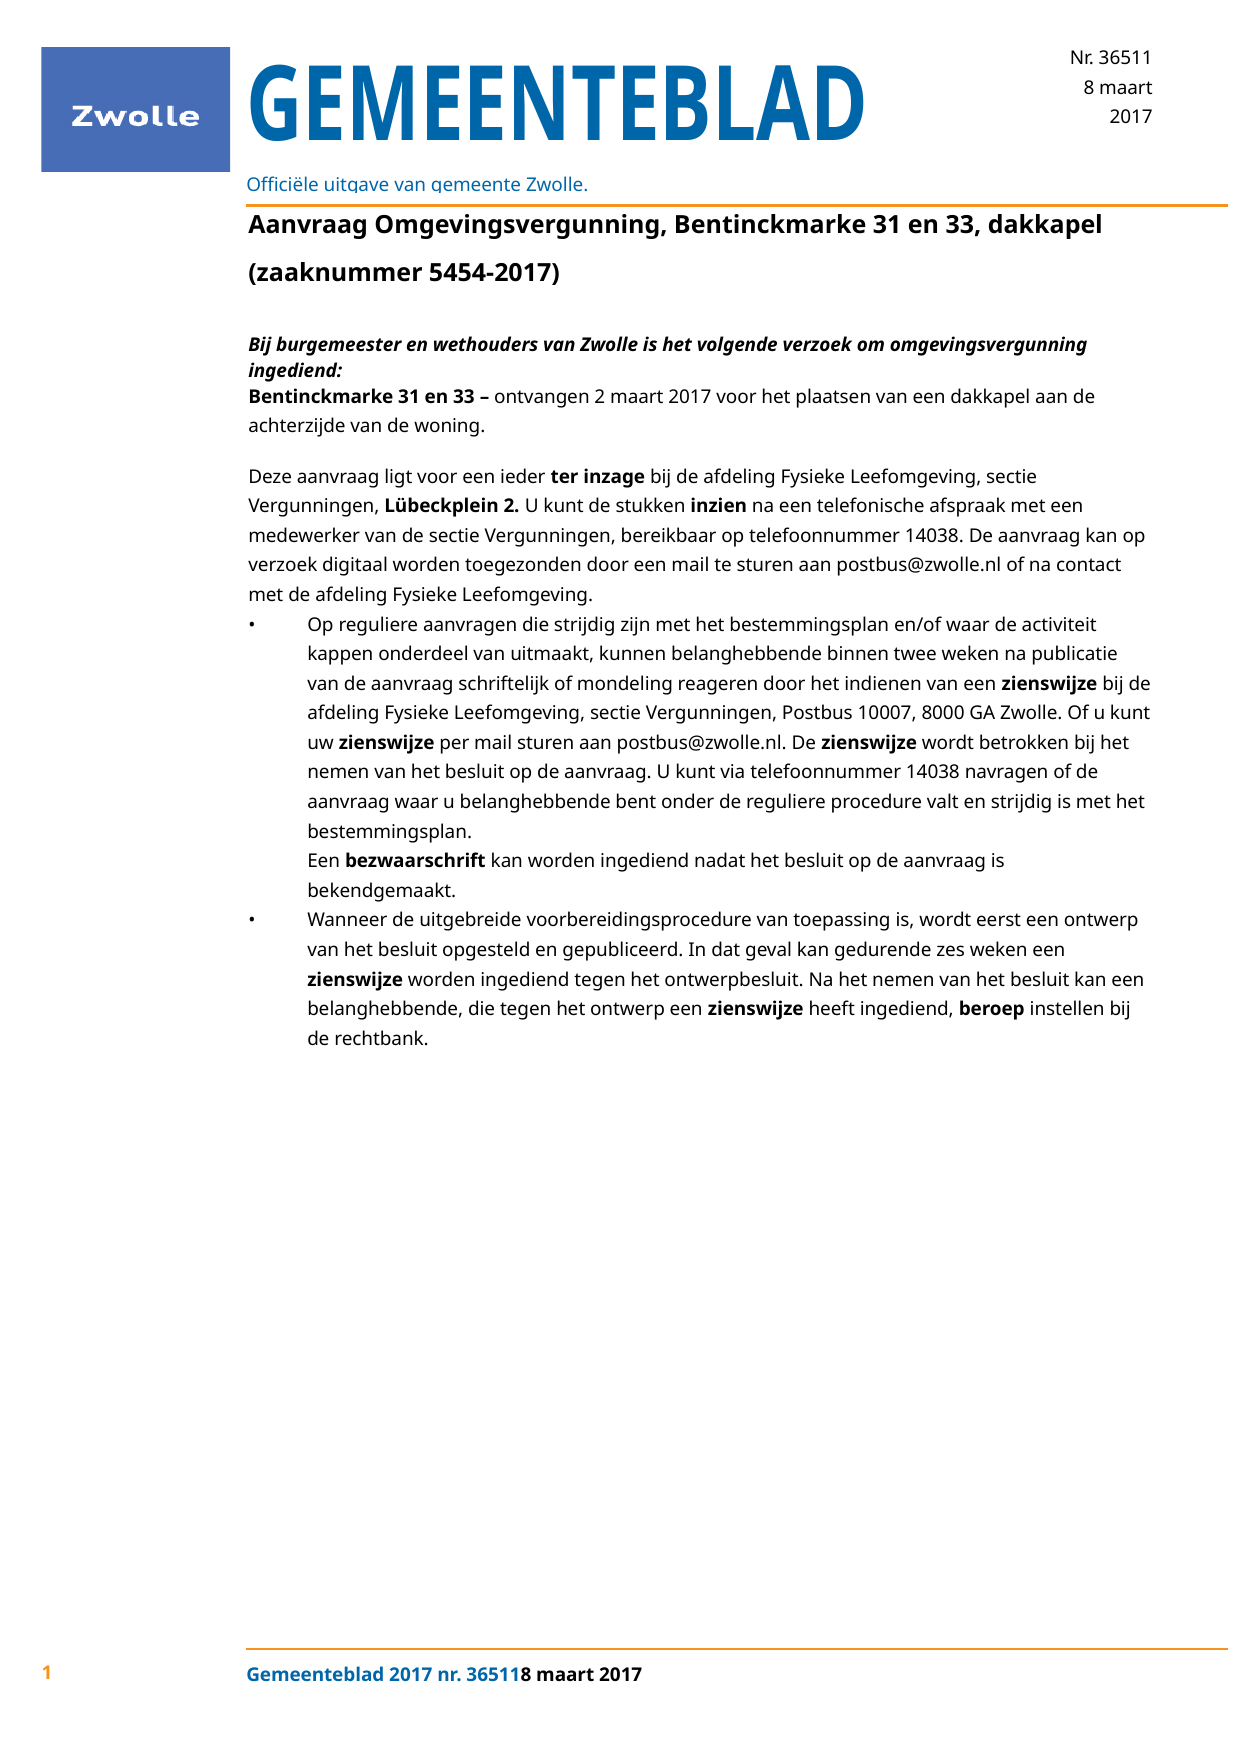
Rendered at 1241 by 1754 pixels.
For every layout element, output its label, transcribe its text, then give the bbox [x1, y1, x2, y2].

text Bentinckmarke 31 en 33 – ontvangen 2 maart 2017 voor het plaatsen van een dakkapel aan de achterzijde van de woning. [248, 383, 1152, 438]
text Aanvraag Omgevingsvergunning, Bentinckmarke 31 en 33, dakkapel (zaaknummer 5454-2017) [248, 207, 1152, 288]
text Deze aanvraag ligt voor een ieder ter inzage bij de afdeling Fysieke Leefomgeving, sectie Vergunningen, Lübeckplein 2. U kunt de stukken inzien na een telefonische afspraak met een medewerker van de sectie Vergunningen, bereikbaar op telefoonnummer 14038. De aanvraag kan op verzoek digitaal worden toegezonden door een mail te sturen aan postbus@zwolle.nl of na contact met de afdeling Fysieke Leefomgeving. [248, 463, 1152, 607]
list Op reguliere aanvragen die strijdig zijn met het bestemmingsplan en/of waar de activiteit kappen onderdeel van uitmaakt, kunnen belanghebbende binnen twee weken na publicatie van de aanvraag schriftelijk of mondeling reageren door het indienen van een zienswijze bij de afdeling Fysieke Leefomgeving, sectie Vergunningen, Postbus 10007, 8000 GA Zwolle. Of u kunt uw zienswijze per mail sturen aan postbus@zwolle.nl. De zienswijze wordt betrokken bij het nemen van het besluit op de aanvraag. U kunt via telefoonnummer 14038 navragen of de aanvraag waar u belanghebbende bent onder de reguliere procedure valt en strijdig is met het bestemmingsplan. [248, 611, 1152, 844]
list Een bezwaarschrift kan worden ingediend nadat het besluit op de aanvraag is bekendgemaakt. [248, 847, 1152, 903]
list Wanneer de uitgebreide voorbereidingsprocedure van toepassing is, wordt eerst een ontwerp van het besluit opgesteld en gepubliceerd. In dat geval kan gedurende zes weken een zienswijze worden ingediend tegen het ontwerpbesluit. Na het nemen van het besluit kan een belanghebbende, die tegen het ontwerp een zienswijze heeft ingediend, beroep instellen bij de rechtbank. [248, 907, 1152, 1051]
text Bij burgemeester en wethouders van Zwolle is het volgende verzoek om omgevingsvergunning ingediend: [248, 331, 1152, 383]
picture [41, 47, 231, 172]
